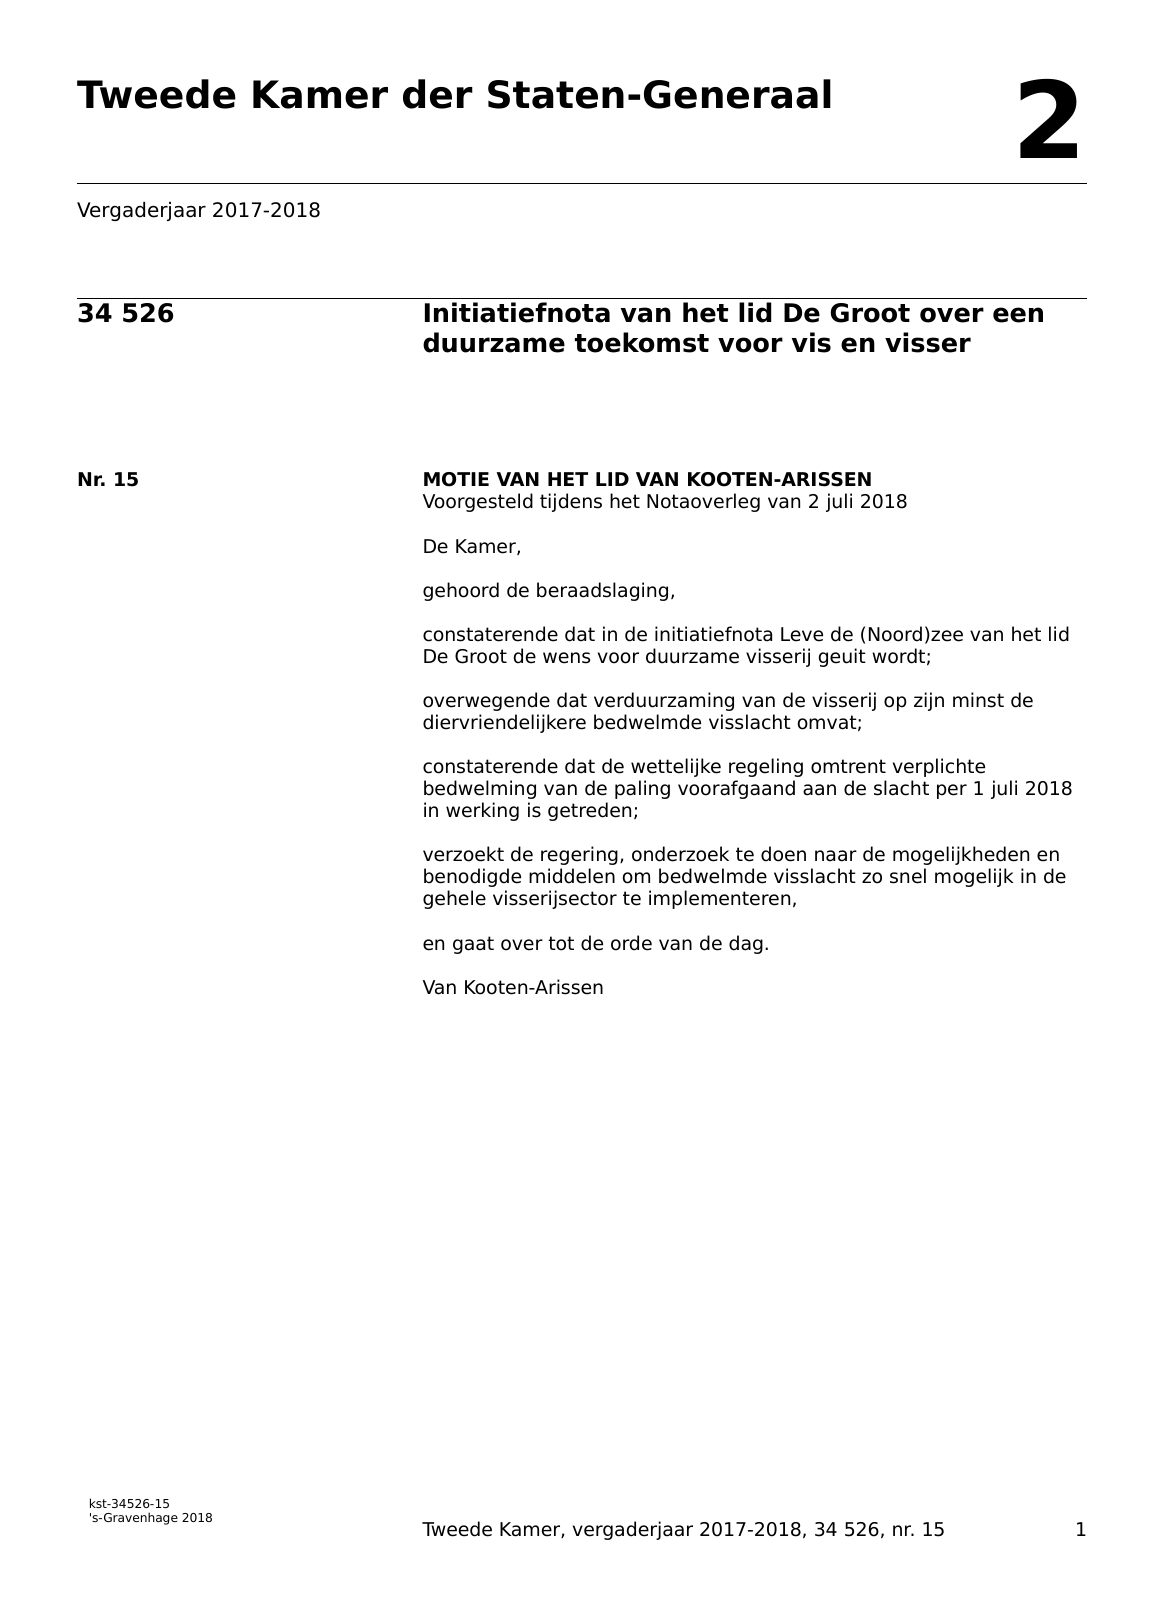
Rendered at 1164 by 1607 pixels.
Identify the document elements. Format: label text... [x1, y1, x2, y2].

text gehoord de beraadslaging, [422, 580, 1087, 602]
table_header Tweede Kamer der Staten-Generaal [77, 59, 886, 183]
subtitle Nr. 15 MOTIE VAN HET LID VAN KOOTEN-ARISSEN [77, 469, 1087, 491]
table_header 2 [886, 59, 1087, 183]
subtitle 34 526 Initiatiefnota van het lid De Groot over een duurzame toekomst voor vis en visser [77, 299, 1087, 358]
text kst-34526-15 [88, 1497, 323, 1511]
text 's-Gravenhage 2018 [88, 1511, 323, 1525]
text en gaat over tot de orde van de dag. [422, 932, 1087, 954]
text constaterende dat in de initiatiefnota Leve de (Noord)zee van het lid De Groot de wens voor duurzame visserij geuit wordt; [422, 624, 1087, 668]
text constaterende dat de wettelijke regeling omtrent verplichte bedwelming van de paling voorafgaand aan de slacht per 1 juli 2018 in werking is getreden; [422, 756, 1087, 822]
text verzoekt de regering, onderzoek te doen naar de mogelijkheden en benodigde middelen om bedwelmde visslacht zo snel mogelijk in de gehele visserijsector te implementeren, [422, 844, 1087, 910]
text overwegende dat verduurzaming van de visserij op zijn minst de diervriendelijkere bedwelmde visslacht omvat; [422, 690, 1087, 734]
table_cell Vergaderjaar 2017-2018 [77, 184, 1087, 298]
text De Kamer, [422, 536, 1087, 557]
text Voorgesteld tijdens het Notaoverleg van 2 juli 2018 [422, 491, 1087, 513]
text Van Kooten-Arissen [422, 977, 1087, 998]
